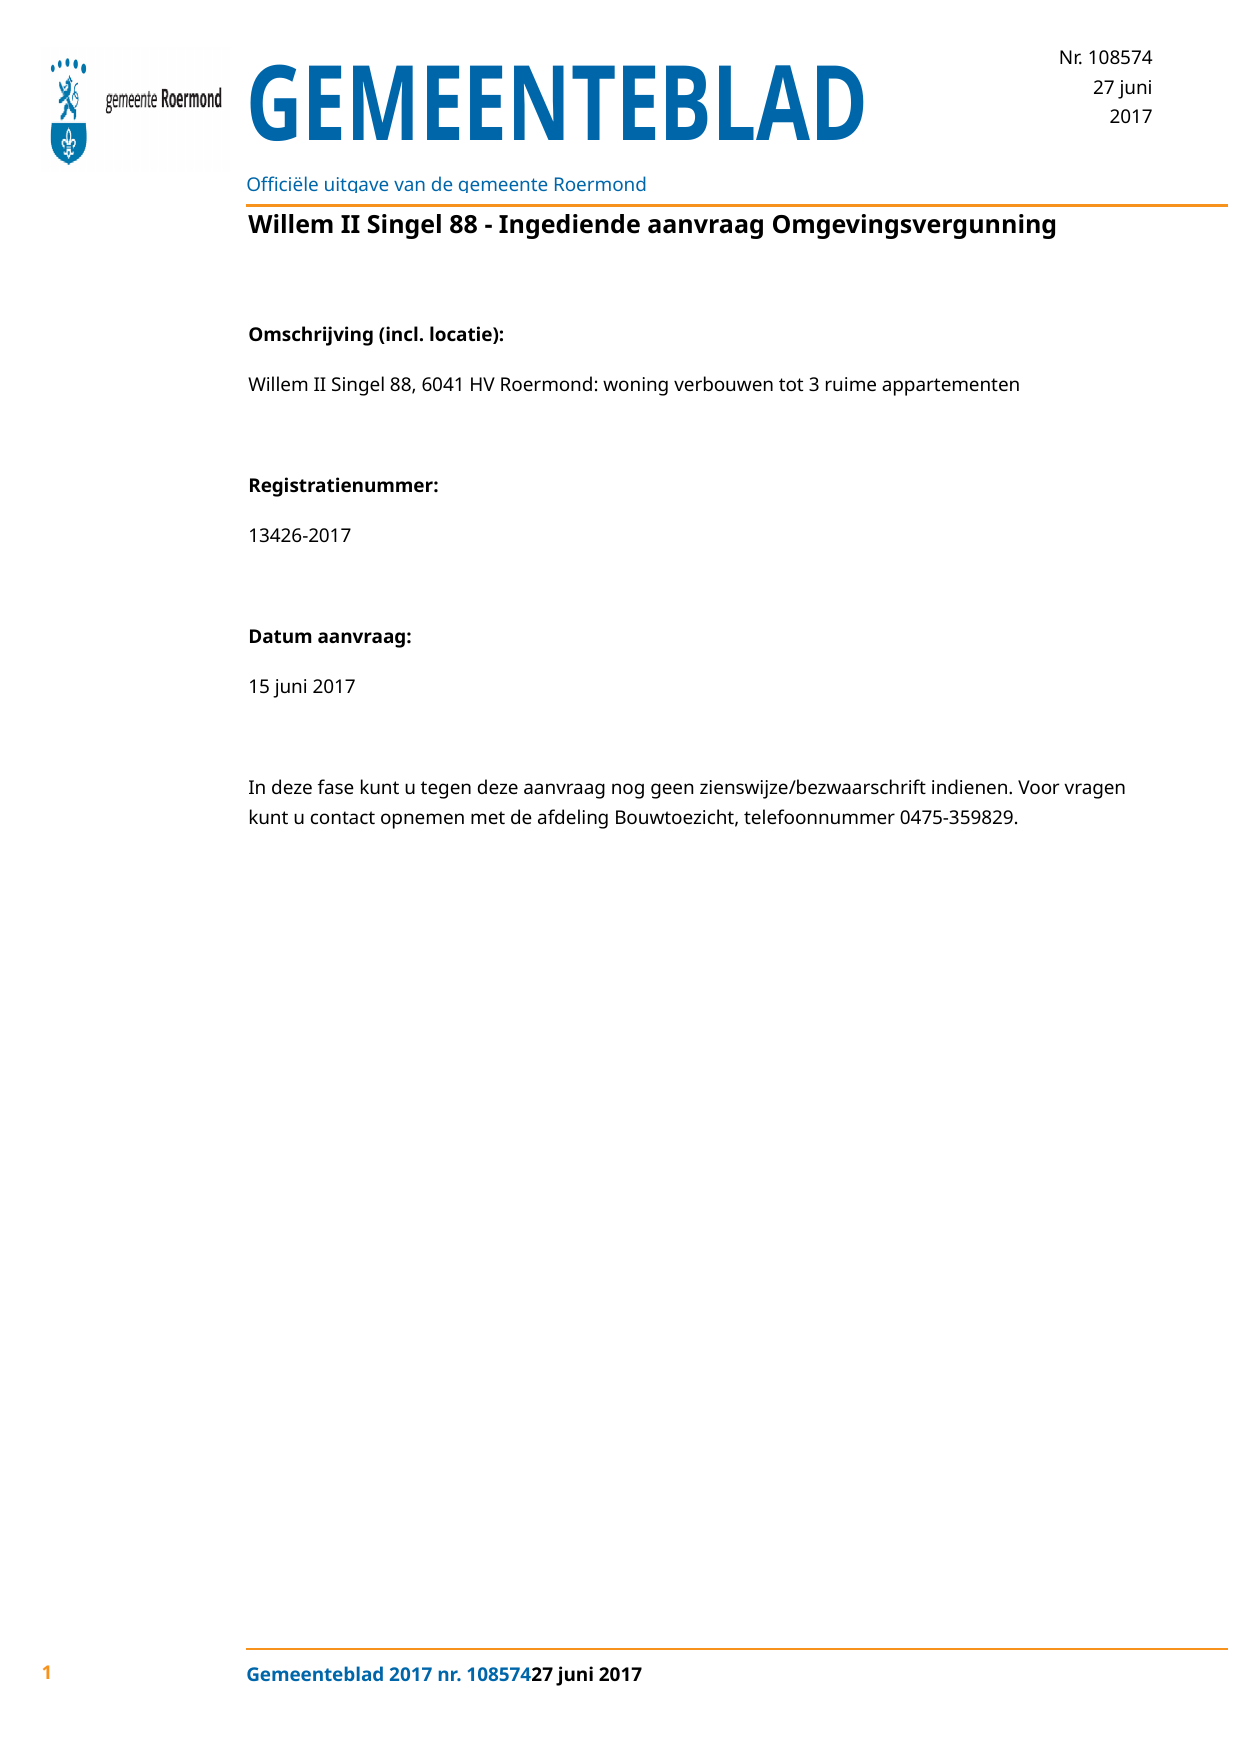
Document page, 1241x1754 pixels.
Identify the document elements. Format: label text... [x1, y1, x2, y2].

text Datum aanvraag: [248, 623, 1152, 649]
text Omschrijving (incl. locatie): [248, 321, 1152, 346]
text In deze fase kunt u tegen deze aanvraag nog geen zienswijze/bezwaarschrift indienen. Voor vragen kunt u contact opnemen met de afdeling Bouwtoezicht, telefoonnummer 0475-359829. [248, 774, 1152, 830]
text Willem II Singel 88, 6041 HV Roermond: woning verbouwen tot 3 ruime appartementen [248, 371, 1152, 397]
text 15 juni 2017 [248, 674, 1152, 699]
text Registratienummer: [248, 472, 1152, 498]
picture [41, 47, 231, 172]
text Willem II Singel 88 - Ingediende aanvraag Omgevingsvergunning [248, 207, 1152, 241]
text 13426-2017 [248, 522, 1152, 548]
